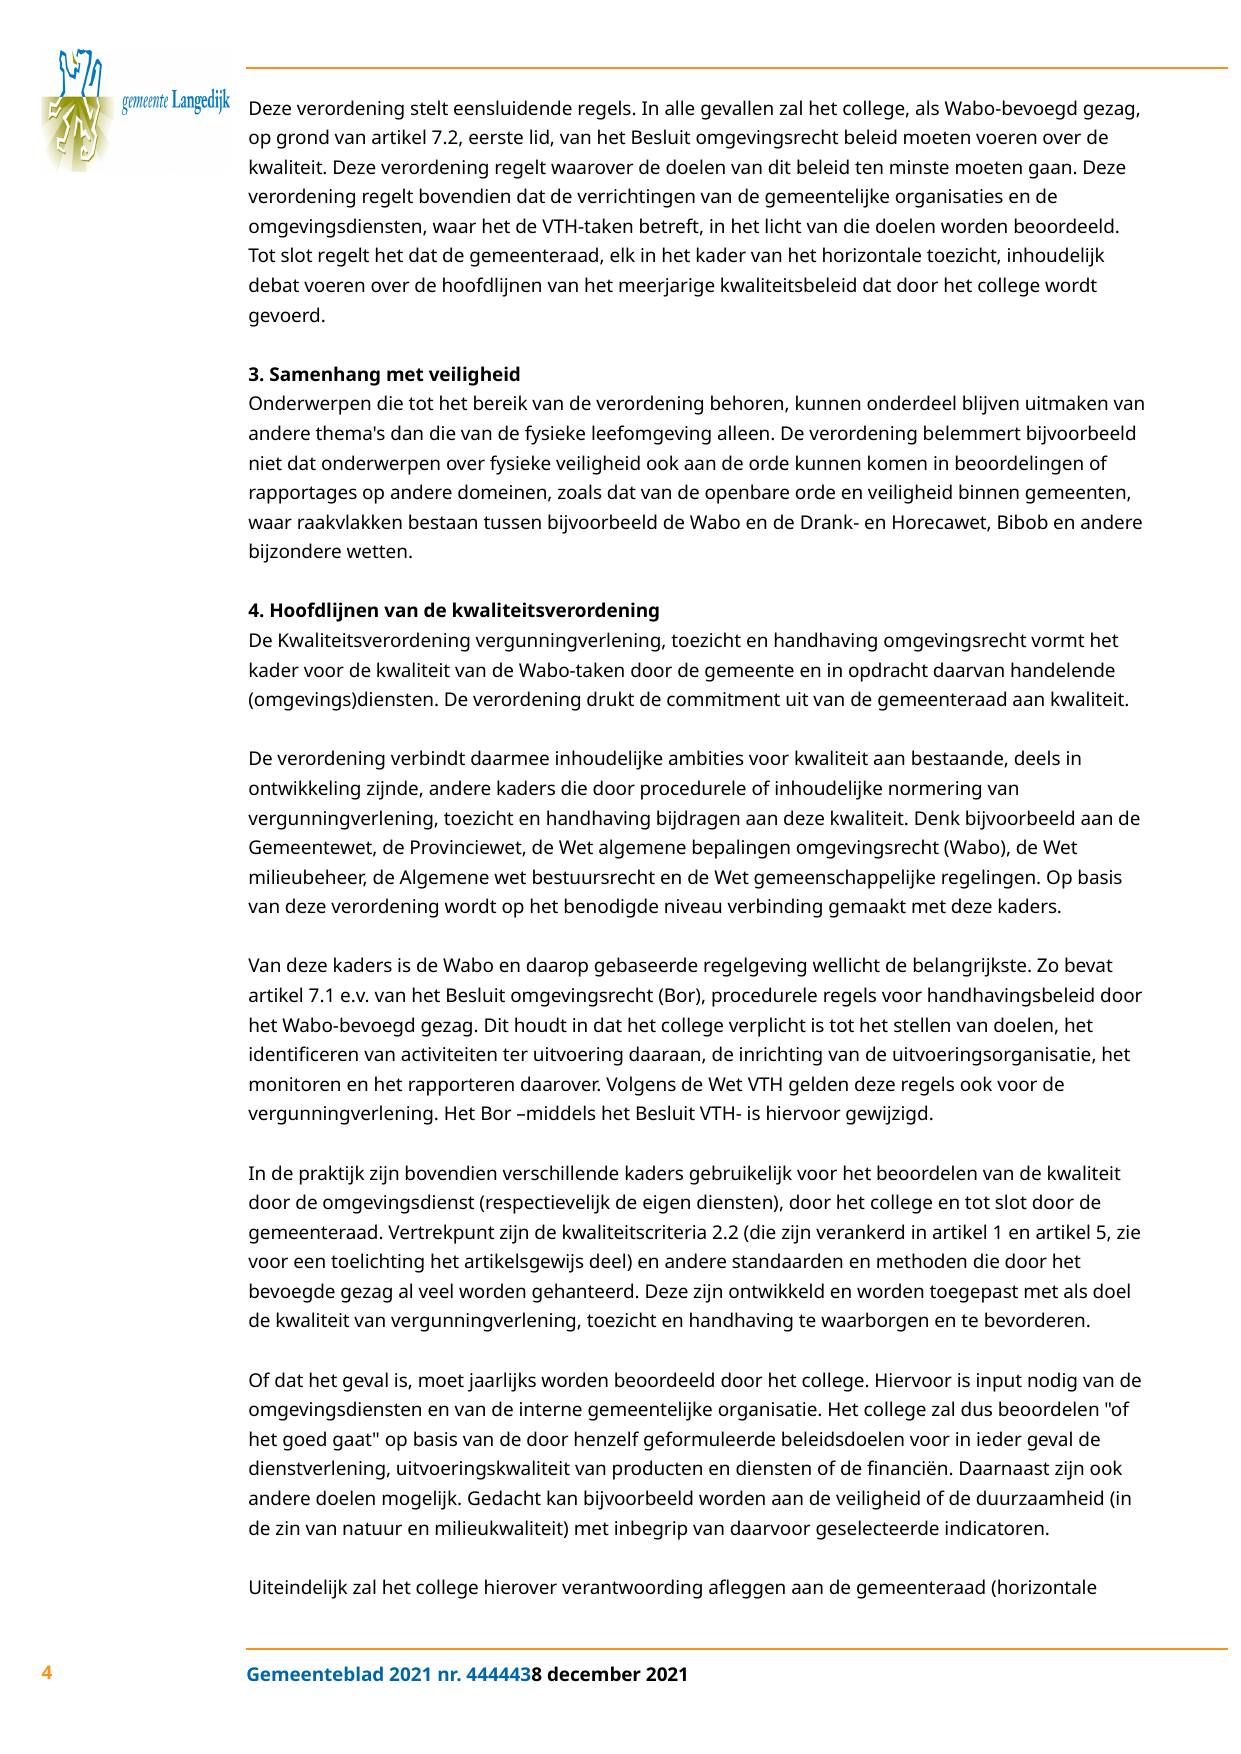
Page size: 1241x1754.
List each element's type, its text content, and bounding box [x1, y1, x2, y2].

text De Kwaliteitsverordening vergunningverlening, toezicht en handhaving omgevingsrecht vormt het kader voor de kwaliteit van de Wabo-taken door de gemeente en in opdracht daarvan handelende (omgevings)diensten. De verordening drukt de commitment uit van de gemeenteraad aan kwaliteit. [248, 627, 1152, 712]
text In de praktijk zijn bovendien verschillende kaders gebruikelijk voor het beoordelen van de kwaliteit door de omgevingsdienst (respectievelijk de eigen diensten), door het college en tot slot door de gemeenteraad. Vertrekpunt zijn de kwaliteitscriteria 2.2 (die zijn verankerd in artikel 1 en artikel 5, zie voor een toelichting het artikelsgewijs deel) en andere standaarden en methoden die door het bevoegde gezag al veel worden gehanteerd. Deze zijn ontwikkeld en worden toegepast met als doel de kwaliteit van vergunningverlening, toezicht en handhaving te waarborgen en te bevorderen. [248, 1160, 1152, 1333]
text 3. Samenhang met veiligheid [248, 361, 1152, 387]
text Of dat het geval is, moet jaarlijks worden beoordeeld door het college. Hiervoor is input nodig van de omgevingsdiensten en van de interne gemeentelijke organisatie. Het college zal dus beoordelen "of het goed gaat" op basis van de door henzelf geformuleerde beleidsdoelen voor in ieder geval de dienstverlening, uitvoeringskwaliteit van producten en diensten of de financiën. Daarnaast zijn ook andere doelen mogelijk. Gedacht kan bijvoorbeeld worden aan de veiligheid of de duurzaamheid (in de zin van natuur en milieukwaliteit) met inbegrip van daarvoor geselecteerde indicatoren. [248, 1367, 1152, 1541]
text Deze verordening stelt eensluidende regels. In alle gevallen zal het college, als Wabo-bevoegd gezag, op grond van artikel 7.2, eerste lid, van het Besluit omgevingsrecht beleid moeten voeren over de kwaliteit. Deze verordening regelt waarover de doelen van dit beleid ten minste moeten gaan. Deze verordening regelt bovendien dat de verrichtingen van de gemeentelijke organisaties en de omgevingsdiensten, waar het de VTH-taken betreft, in het licht van die doelen worden beoordeeld. Tot slot regelt het dat de gemeenteraad, elk in het kader van het horizontale toezicht, inhoudelijk debat voeren over de hoofdlijnen van het meerjarige kwaliteitsbeleid dat door het college wordt gevoerd. [248, 95, 1152, 328]
text 4. Hoofdlijnen van de kwaliteitsverordening [248, 598, 1152, 623]
text Uiteindelijk zal het college hierover verantwoording afleggen aan de gemeenteraad (horizontale [248, 1574, 1152, 1600]
text Onderwerpen die tot het bereik van de verordening behoren, kunnen onderdeel blijven uitmaken van andere thema's dan die van de fysieke leefomgeving alleen. De verordening belemmert bijvoorbeeld niet dat onderwerpen over fysieke veiligheid ook aan de orde kunnen komen in beoordelingen of rapportages op andere domeinen, zoals dat van de openbare orde en veiligheid binnen gemeenten, waar raakvlakken bestaan tussen bijvoorbeeld de Wabo en de Drank- en Horecawet, Bibob en andere bijzondere wetten. [248, 391, 1152, 564]
text Van deze kaders is de Wabo en daarop gebaseerde regelgeving wellicht de belangrijkste. Zo bevat artikel 7.1 e.v. van het Besluit omgevingsrecht (Bor), procedurele regels voor handhavingsbeleid door het Wabo-bevoegd gezag. Dit houdt in dat het college verplicht is tot het stellen van doelen, het identificeren van activiteiten ter uitvoering daaraan, de inrichting van de uitvoeringsorganisatie, het monitoren en het rapporteren daarover. Volgens de Wet VTH gelden deze regels ook voor de vergunningverlening. Het Bor –middels het Besluit VTH- is hiervoor gewijzigd. [248, 953, 1152, 1126]
picture [41, 47, 231, 172]
text De verordening verbindt daarmee inhoudelijke ambities voor kwaliteit aan bestaande, deels in ontwikkeling zijnde, andere kaders die door procedurele of inhoudelijke normering van vergunningverlening, toezicht en handhaving bijdragen aan deze kwaliteit. Denk bijvoorbeeld aan de Gemeentewet, de Provinciewet, de Wet algemene bepalingen omgevingsrecht (Wabo), de Wet milieubeheer, de Algemene wet bestuursrecht en de Wet gemeenschappelijke regelingen. Op basis van deze verordening wordt op het benodigde niveau verbinding gemaakt met deze kaders. [248, 746, 1152, 919]
